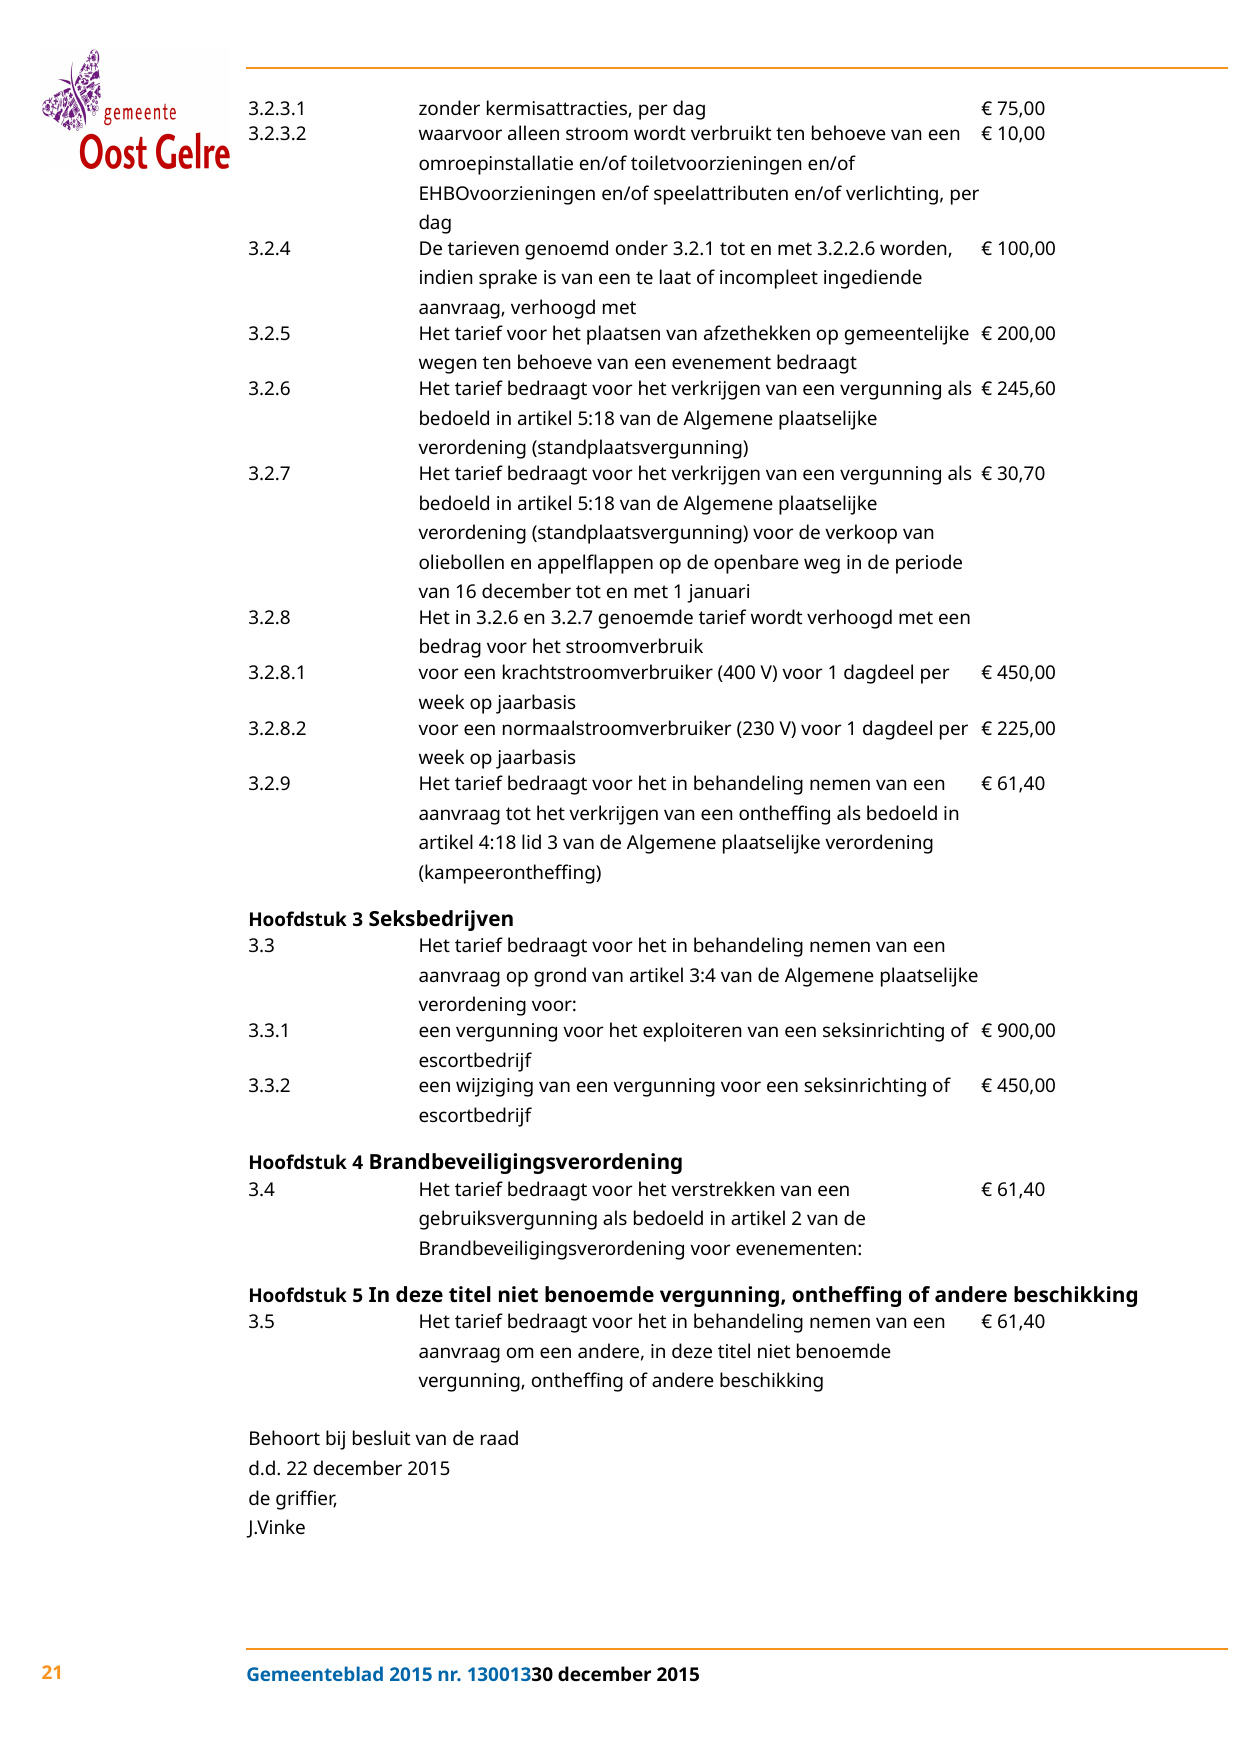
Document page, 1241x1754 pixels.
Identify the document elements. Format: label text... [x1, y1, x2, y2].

text J.Vinke [248, 1514, 1152, 1540]
table_cell 3.2.8.1 [248, 660, 418, 715]
table_cell € 30,70 [981, 460, 1152, 604]
table_header € 61,40 [981, 1176, 1152, 1261]
table_cell € 61,40 [981, 770, 1152, 884]
table_cell Het tarief bedraagt voor het in behandeling nemen van een aanvraag tot het verkrijgen van een ontheffing als bedoeld in artikel 4:18 lid 3 van de Algemene plaatselijke verordening (kampeerontheffing) [418, 770, 981, 884]
table_cell De tarieven genoemd onder 3.2.1 tot en met 3.2.2.6 worden, indien sprake is van een te laat of incompleet ingediende aanvraag, verhoogd met [418, 235, 981, 320]
table_cell € 75,00 [981, 95, 1152, 121]
table_cell € 10,00 [981, 121, 1152, 235]
table_header Het tarief bedraagt voor het in behandeling nemen van een aanvraag op grond van artikel 3:4 van de Algemene plaatselijke verordening voor: [418, 933, 981, 1017]
table_cell 3.2.8 [248, 604, 418, 659]
text de griffier, [248, 1485, 1152, 1511]
table_header 3.3 [248, 933, 418, 1017]
table_cell 3.2.6 [248, 375, 418, 460]
table_cell Het tarief bedraagt voor het verkrijgen van een vergunning als bedoeld in artikel 5:18 van de Algemene plaatselijke verordening (standplaatsvergunning) [418, 375, 981, 460]
table_cell Het in 3.2.6 en 3.2.7 genoemde tarief wordt verhoogd met een bedrag voor het stroomverbruik [418, 604, 981, 659]
text d.d. 22 december 2015 [248, 1455, 1152, 1481]
table_cell 3.3.1 [248, 1017, 418, 1073]
table_header Het tarief bedraagt voor het verstrekken van een gebruiksvergunning als bedoeld in artikel 2 van de Brandbeveiligingsverordening voor evenementen: [418, 1176, 981, 1261]
table_cell 3.2.3.1 [248, 95, 418, 121]
table_cell 3.2.5 [248, 320, 418, 375]
table_header [417, 1397, 983, 1422]
table_cell 3.3.2 [248, 1073, 418, 1128]
table_header [983, 1397, 1152, 1422]
table_cell 3.2.9 [248, 770, 418, 884]
table_cell zonder kermisattracties, per dag [418, 95, 981, 121]
table_cell voor een krachtstroomverbruiker (400 V) voor 1 dagdeel per week op jaarbasis [418, 660, 981, 715]
table_cell 3.2.7 [248, 460, 418, 604]
table_cell € 900,00 [981, 1017, 1152, 1073]
text Hoofdstuk 5 In deze titel niet benoemde vergunning, ontheffing of andere beschikking [248, 1280, 1152, 1308]
table_header 3.4 [248, 1176, 418, 1261]
table_cell waarvoor alleen stroom wordt verbruikt ten behoeve van een omroepinstallatie en/of toiletvoorzieningen en/of EHBOvoorzieningen en/of speelattributen en/of verlichting, per dag [418, 121, 981, 235]
table_cell € 245,60 [981, 375, 1152, 460]
table_cell 3.2.8.2 [248, 715, 418, 770]
table_header [248, 1397, 417, 1422]
table_cell € 200,00 [981, 320, 1152, 375]
table_cell Het tarief bedraagt voor het verkrijgen van een vergunning als bedoeld in artikel 5:18 van de Algemene plaatselijke verordening (standplaatsvergunning) voor de verkoop van oliebollen en appelflappen op de openbare weg in de periode van 16 december tot en met 1 januari [418, 460, 981, 604]
table_cell voor een normaalstroomverbruiker (230 V) voor 1 dagdeel per week op jaarbasis [418, 715, 981, 770]
table_cell € 225,00 [981, 715, 1152, 770]
table_header Het tarief bedraagt voor het in behandeling nemen van een aanvraag om een andere, in deze titel niet benoemde vergunning, ontheffing of andere beschikking [418, 1309, 981, 1393]
table_header 3.5 [248, 1309, 418, 1393]
table_cell Het tarief voor het plaatsen van afzethekken op gemeentelijke wegen ten behoeve van een evenement bedraagt [418, 320, 981, 375]
table_header € 61,40 [981, 1309, 1152, 1393]
table_cell € 450,00 [981, 1073, 1152, 1128]
text Hoofdstuk 4 Brandbeveiligingsverordening [248, 1147, 1152, 1176]
text Hoofdstuk 3 Seksbedrijven [248, 904, 1152, 932]
table_header [981, 933, 1152, 1017]
picture [41, 47, 231, 172]
table_cell € 450,00 [981, 660, 1152, 715]
text Behoort bij besluit van de raad [248, 1426, 1152, 1451]
table_cell een wijziging van een vergunning voor een seksinrichting of escortbedrijf [418, 1073, 981, 1128]
table_cell [981, 604, 1152, 659]
table_cell € 100,00 [981, 235, 1152, 320]
table_cell 3.2.3.2 [248, 121, 418, 235]
table_cell een vergunning voor het exploiteren van een seksinrichting of escortbedrijf [418, 1017, 981, 1073]
table_cell 3.2.4 [248, 235, 418, 320]
